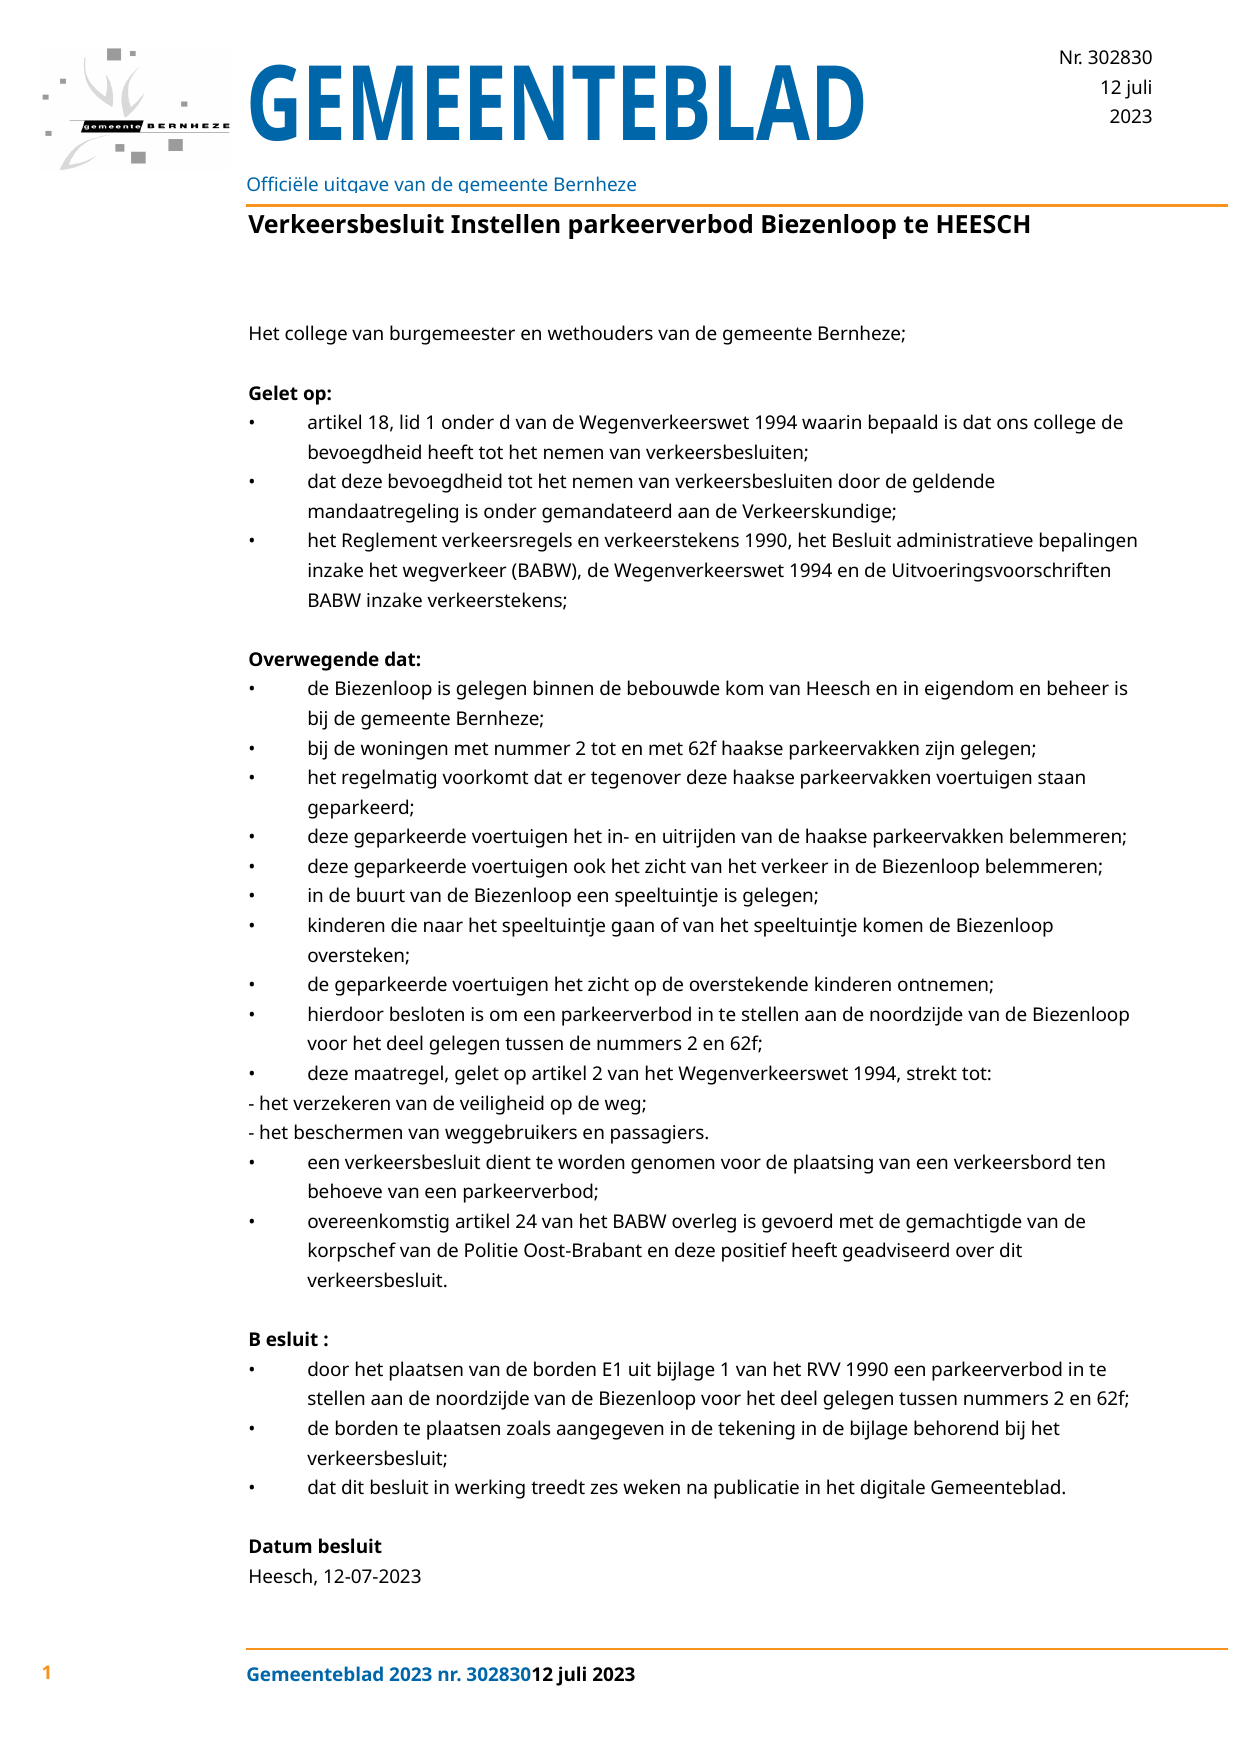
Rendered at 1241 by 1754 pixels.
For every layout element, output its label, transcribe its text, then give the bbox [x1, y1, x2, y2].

list overeenkomstig artikel 24 van het BABW overleg is gevoerd met de gemachtigde van de korpschef van de Politie Oost-Brabant en deze positief heeft geadviseerd over dit [248, 1208, 1152, 1263]
list artikel 18, lid 1 onder d van de Wegenverkeerswet 1994 waarin bepaald is dat ons college de bevoegdheid heeft tot het nemen van verkeersbesluiten; [248, 409, 1152, 465]
text Verkeersbesluit Instellen parkeerverbod Biezenloop te HEESCH [248, 207, 1152, 241]
list het Reglement verkeersregels en verkeerstekens 1990, het Besluit administratieve bepalingen inzake het wegverkeer (BABW), de Wegenverkeerswet 1994 en de Uitvoeringsvoorschriften BABW inzake verkeerstekens; [248, 528, 1152, 613]
list de geparkeerde voertuigen het zicht op de overstekende kinderen ontnemen; [248, 971, 1152, 997]
list de borden te plaatsen zoals aangegeven in de tekening in de bijlage behorend bij het verkeersbesluit; [248, 1415, 1152, 1471]
list deze geparkeerde voertuigen het in- en uitrijden van de haakse parkeervakken belemmeren; [248, 823, 1152, 849]
text - het beschermen van weggebruikers en passagiers. [248, 1119, 1152, 1145]
list dat dit besluit in werking treedt zes weken na publicatie in het digitale Gemeenteblad. [248, 1474, 1152, 1500]
list in de buurt van de Biezenloop een speeltuintje is gelegen; [248, 883, 1152, 908]
picture [41, 47, 231, 172]
text B esluit : [248, 1326, 1152, 1352]
list verkeersbesluit. [248, 1267, 1152, 1293]
text Overwegende dat: [248, 646, 1152, 672]
list deze geparkeerde voertuigen ook het zicht van het verkeer in de Biezenloop belemmeren; [248, 853, 1152, 879]
text Het college van burgemeester en wethouders van de gemeente Bernheze; [248, 321, 1152, 346]
list het regelmatig voorkomt dat er tegenover deze haakse parkeervakken voertuigen staan geparkeerd; [248, 764, 1152, 820]
list de Biezenloop is gelegen binnen de bebouwde kom van Heesch en in eigendom en beheer is bij de gemeente Bernheze; [248, 676, 1152, 731]
list bij de woningen met nummer 2 tot en met 62f haakse parkeervakken zijn gelegen; [248, 735, 1152, 761]
text Heesch, 12-07-2023 [248, 1563, 1152, 1589]
list een verkeersbesluit dient te worden genomen voor de plaatsing van een verkeersbord ten behoeve van een parkeerverbod; [248, 1149, 1152, 1204]
text Datum besluit [248, 1533, 1152, 1559]
list dat deze bevoegdheid tot het nemen van verkeersbesluiten door de geldende mandaatregeling is onder gemandateerd aan de Verkeerskundige; [248, 468, 1152, 524]
list kinderen die naar het speeltuintje gaan of van het speeltuintje komen de Biezenloop oversteken; [248, 912, 1152, 968]
list deze maatregel, gelet op artikel 2 van het Wegenverkeerswet 1994, strekt tot: [248, 1060, 1152, 1086]
list hierdoor besloten is om een parkeerverbod in te stellen aan de noordzijde van de Biezenloop voor het deel gelegen tussen de nummers 2 en 62f; [248, 1001, 1152, 1056]
list door het plaatsen van de borden E1 uit bijlage 1 van het RVV 1990 een parkeerverbod in te stellen aan de noordzijde van de Biezenloop voor het deel gelegen tussen nummers 2 en 62f; [248, 1356, 1152, 1411]
text - het verzekeren van de veiligheid op de weg; [248, 1090, 1152, 1116]
text Gelet op: [248, 380, 1152, 406]
